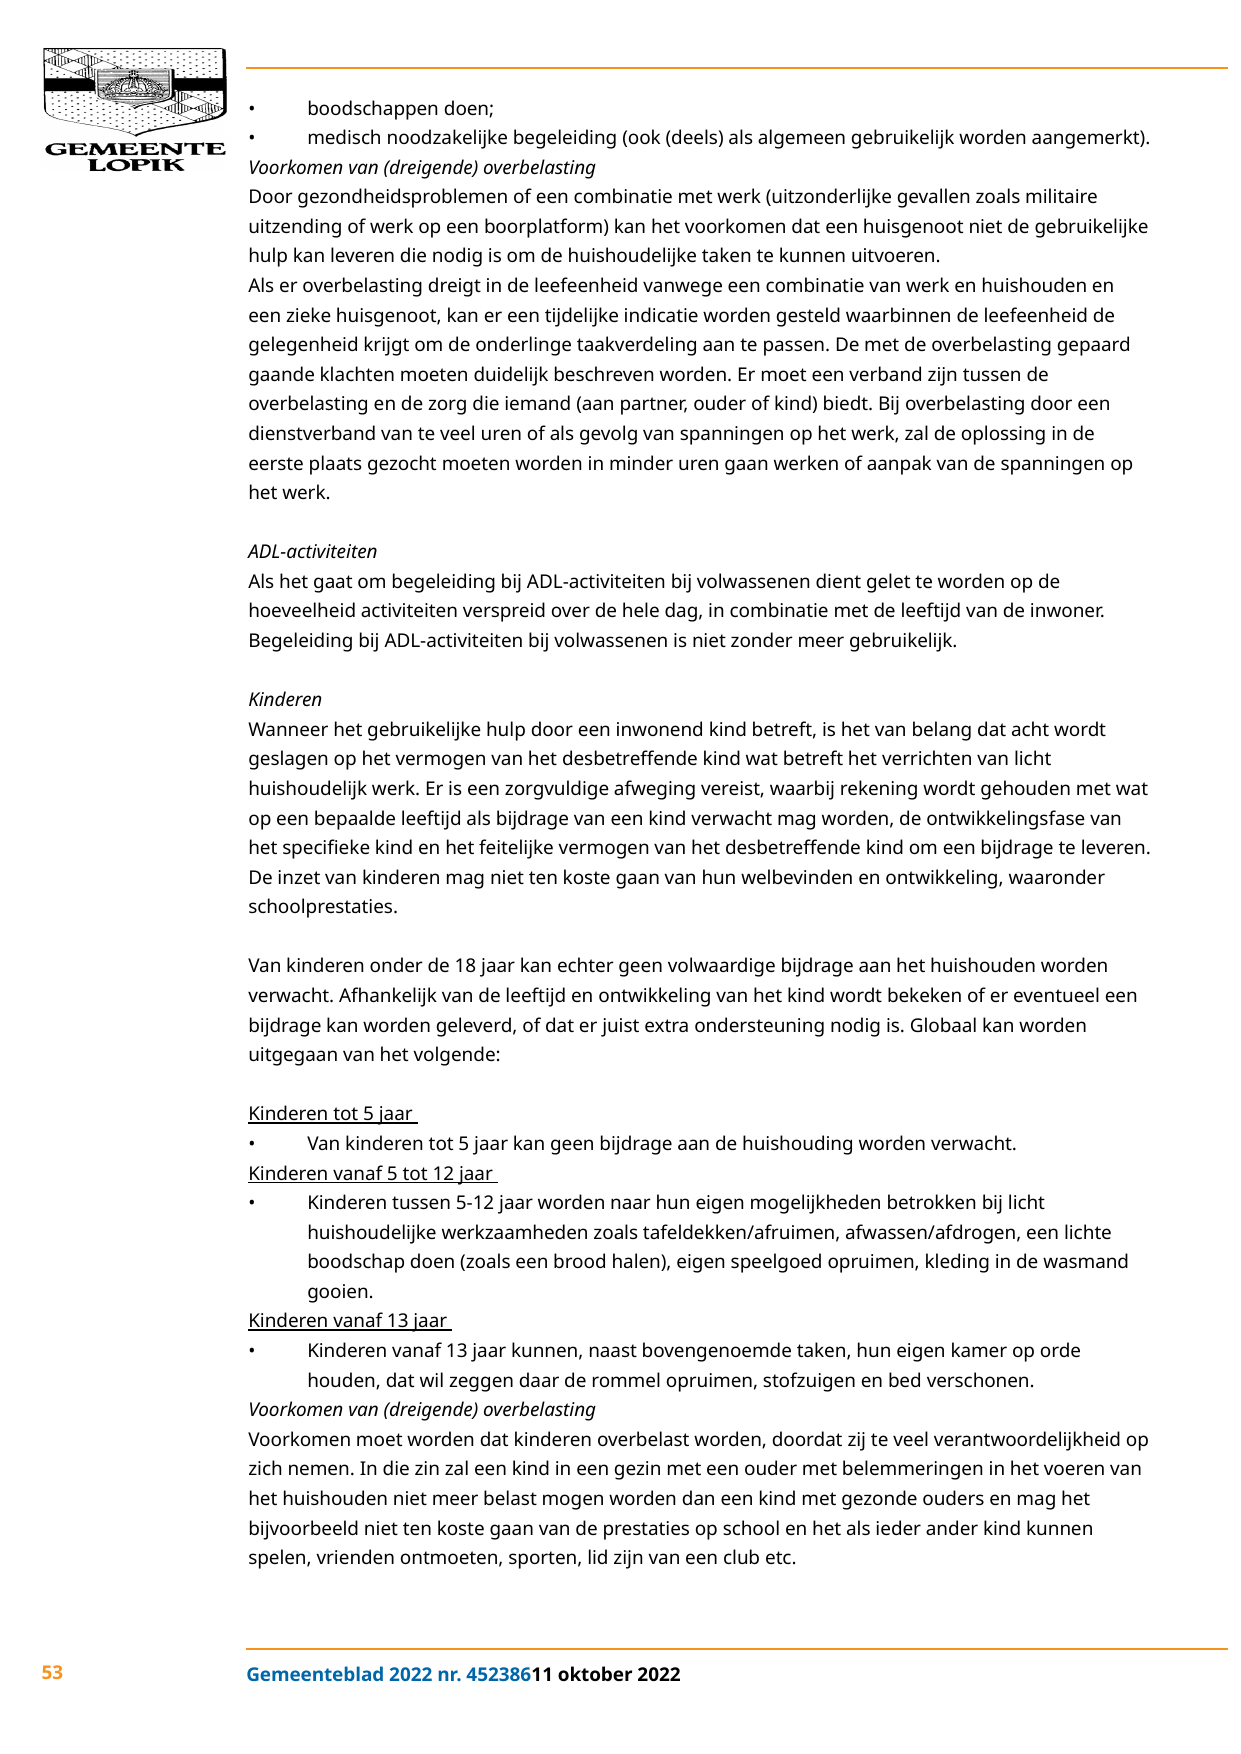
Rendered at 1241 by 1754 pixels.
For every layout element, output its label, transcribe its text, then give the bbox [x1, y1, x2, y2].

text Door gezondheidsproblemen of een combinatie met werk (uitzonderlijke gevallen zoals militaire uitzending of werk op een boorplatform) kan het voorkomen dat een huisgenoot niet de gebruikelijke hulp kan leveren die nodig is om de huishoudelijke taken te kunnen uitvoeren. [248, 183, 1152, 268]
text Voorkomen moet worden dat kinderen overbelast worden, doordat zij te veel verantwoordelijkheid op zich nemen. In die zin zal een kind in een gezin met een ouder met belemmeringen in het voeren van het huishouden niet meer belast mogen worden dan een kind met gezonde ouders en mag het bijvoorbeeld niet ten koste gaan van de prestaties op school en het als ieder ander kind kunnen spelen, vrienden ontmoeten, sporten, lid zijn van een club etc. [248, 1426, 1152, 1570]
text Kinderen [248, 686, 1152, 712]
list Kinderen tussen 5-12 jaar worden naar hun eigen mogelijkheden betrokken bij licht huishoudelijke werkzaamheden zoals tafeldekken/afruimen, afwassen/afdrogen, een lichte boodschap doen (zoals een brood halen), eigen speelgoed opruimen, kleding in de wasmand gooien. [248, 1189, 1152, 1304]
text Voorkomen van (dreigende) overbelasting [248, 154, 1152, 180]
list Kinderen vanaf 13 jaar kunnen, naast bovengenoemde taken, hun eigen kamer op orde houden, dat wil zeggen daar de rommel opruimen, stofzuigen en bed verschonen. [248, 1337, 1152, 1393]
text Wanneer het gebruikelijke hulp door een inwonend kind betreft, is het van belang dat acht wordt geslagen op het vermogen van het desbetreffende kind wat betreft het verrichten van licht huishoudelijk werk. Er is een zorgvuldige afweging vereist, waarbij rekening wordt gehouden met wat op een bepaalde leeftijd als bijdrage van een kind verwacht mag worden, de ontwikkelingsfase van het specifieke kind en het feitelijke vermogen van het desbetreffende kind om een bijdrage te leveren. De inzet van kinderen mag niet ten koste gaan van hun welbevinden en ontwikkeling, waaronder schoolprestaties. [248, 716, 1152, 919]
list medisch noodzakelijke begeleiding (ook (deels) als algemeen gebruikelijk worden aangemerkt). [248, 124, 1152, 150]
text Als het gaat om begeleiding bij ADL-activiteiten bij volwassenen dient gelet te worden op de hoeveelheid activiteiten verspreid over de hele dag, in combinatie met de leeftijd van de inwoner. Begeleiding bij ADL-activiteiten bij volwassenen is niet zonder meer gebruikelijk. [248, 568, 1152, 653]
text Van kinderen onder de 18 jaar kan echter geen volwaardige bijdrage aan het huishouden worden verwacht. Afhankelijk van de leeftijd en ontwikkeling van het kind wordt bekeken of er eventueel een bijdrage kan worden geleverd, of dat er juist extra ondersteuning nodig is. Globaal kan worden uitgegaan van het volgende: [248, 953, 1152, 1067]
text Voorkomen van (dreigende) overbelasting [248, 1396, 1152, 1422]
text ADL-activiteiten [248, 538, 1152, 564]
list Van kinderen tot 5 jaar kan geen bijdrage aan de huishouding worden verwacht. [248, 1130, 1152, 1156]
text Kinderen tot 5 jaar [248, 1101, 1152, 1126]
text Als er overbelasting dreigt in de leefeenheid vanwege een combinatie van werk en huishouden en een zieke huisgenoot, kan er een tijdelijke indicatie worden gesteld waarbinnen de leefeenheid de gelegenheid krijgt om de onderlinge taakverdeling aan te passen. De met de overbelasting gepaard gaande klachten moeten duidelijk beschreven worden. Er moet een verband zijn tussen de overbelasting en de zorg die iemand (aan partner, ouder of kind) biedt. Bij overbelasting door een dienstverband van te veel uren of als gevolg van spanningen op het werk, zal de oplossing in de eerste plaats gezocht moeten worden in minder uren gaan werken of aanpak van de spanningen op het werk. [248, 272, 1152, 505]
text Kinderen vanaf 13 jaar [248, 1308, 1152, 1333]
picture [41, 47, 231, 172]
list boodschappen doen; [248, 95, 1152, 121]
text Kinderen vanaf 5 tot 12 jaar [248, 1160, 1152, 1186]
